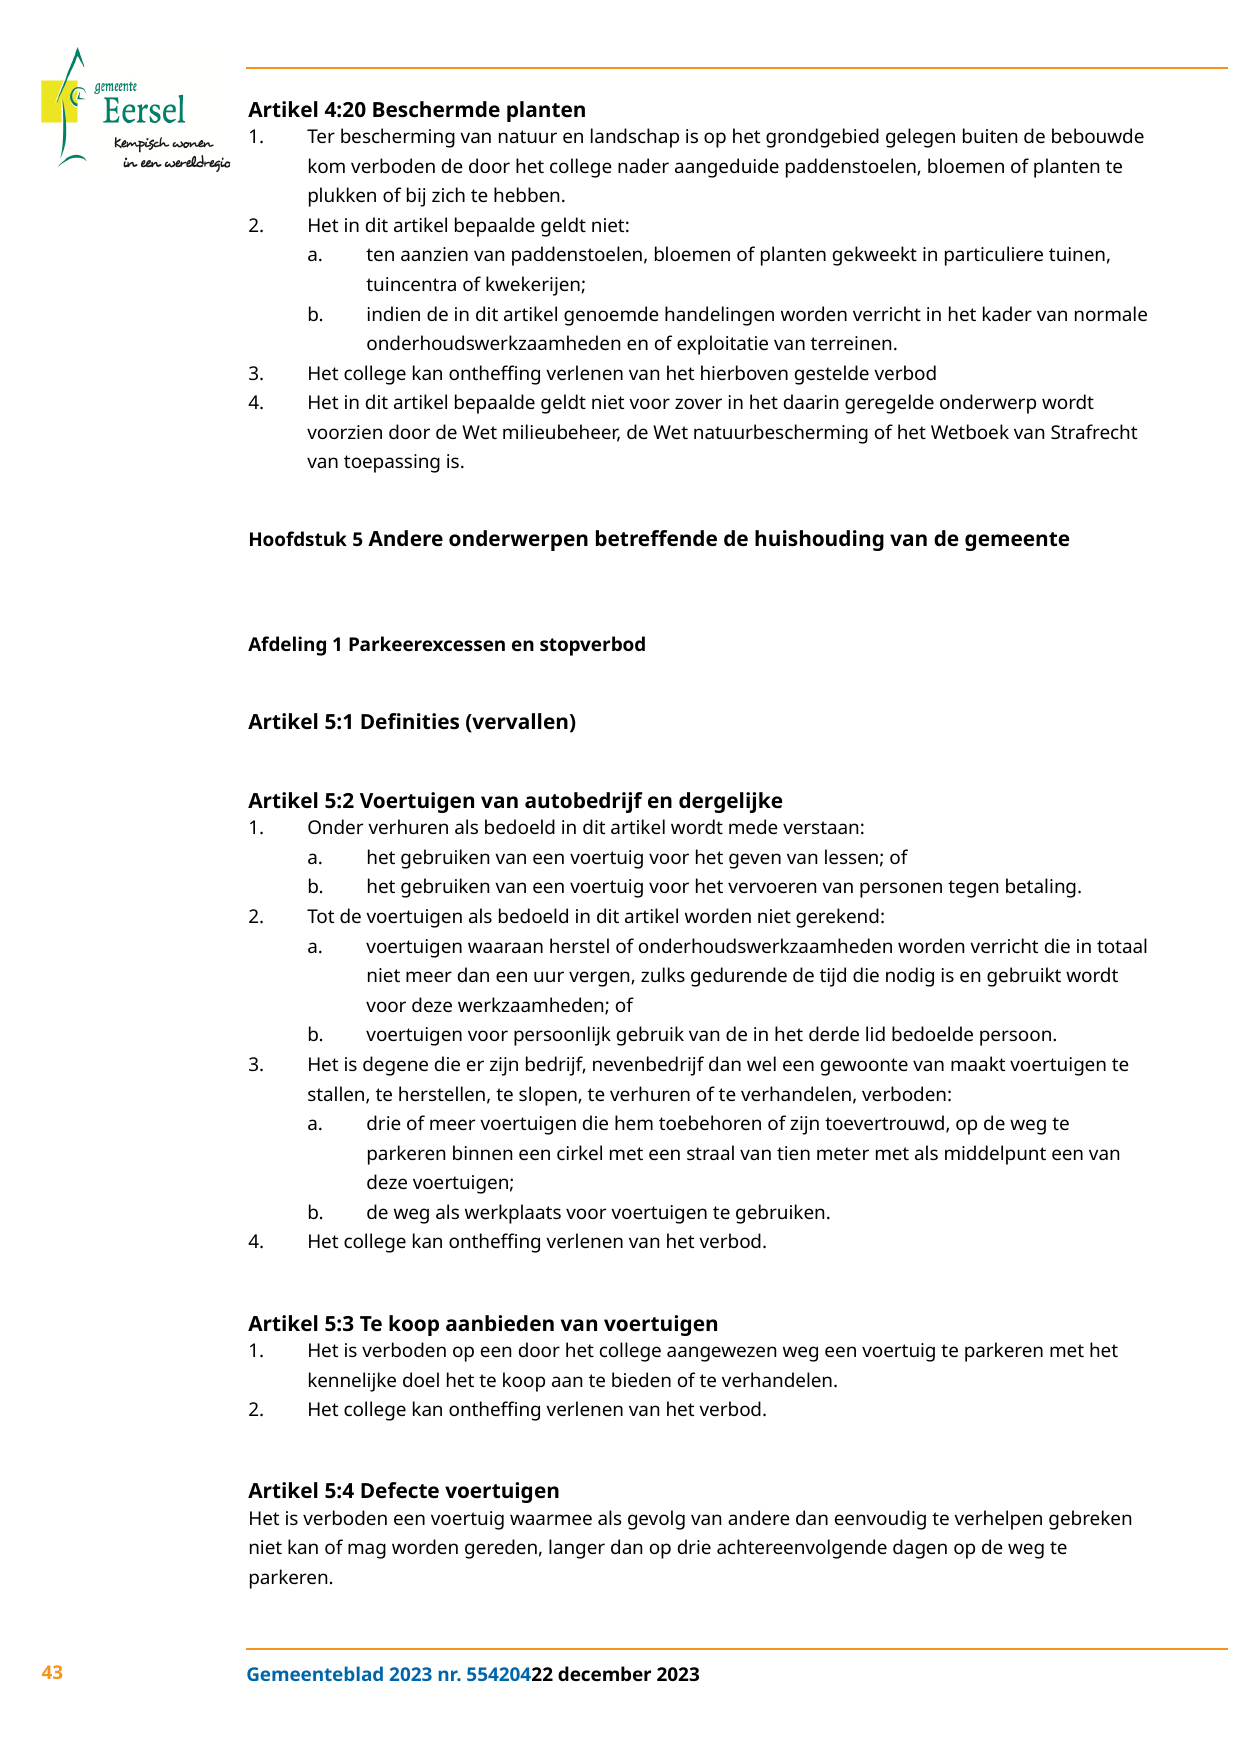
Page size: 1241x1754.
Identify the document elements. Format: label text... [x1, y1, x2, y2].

list drie of meer voertuigen die hem toebehoren of zijn toevertrouwd, op de weg te parkeren binnen een cirkel met een straal van tien meter met als middelpunt een van deze voertuigen; [307, 1110, 1152, 1195]
list indien de in dit artikel genoemde handelingen worden verricht in het kader van normale onderhoudswerkzaamheden en of exploitatie van terreinen. [307, 301, 1152, 356]
list Ter bescherming van natuur en landschap is op het grondgebied gelegen buiten de bebouwde kom verboden de door het college nader aangeduide paddenstoelen, bloemen of planten te plukken of bij zich te hebben. [248, 123, 1152, 208]
list Het college kan ontheffing verlenen van het verbod. [248, 1396, 1152, 1422]
list Het college kan ontheffing verlenen van het verbod. [248, 1229, 1152, 1254]
list Het is verboden op een door het college aangewezen weg een voertuig te parkeren met het kennelijke doel het te koop aan te bieden of te verhandelen. [248, 1337, 1152, 1392]
list Onder verhuren als bedoeld in dit artikel wordt mede verstaan: [248, 814, 1152, 840]
list Het is degene die er zijn bedrijf, nevenbedrijf dan wel een gewoonte van maakt voertuigen te stallen, te herstellen, te slopen, te verhuren of te verhandelen, verboden: [248, 1051, 1152, 1107]
list het gebruiken van een voertuig voor het geven van lessen; of [307, 844, 1152, 870]
list Het college kan ontheffing verlenen van het hierboven gestelde verbod [248, 360, 1152, 386]
list Het in dit artikel bepaalde geldt niet voor zover in het daarin geregelde onderwerp wordt voorzien door de Wet milieubeheer, de Wet natuurbescherming of het Wetboek van Strafrecht van toepassing is. [248, 389, 1152, 474]
list voertuigen voor persoonlijk gebruik van de in het derde lid bedoelde persoon. [307, 1022, 1152, 1047]
picture [41, 47, 231, 172]
text Het is verboden een voertuig waarmee als gevolg van andere dan eenvoudig te verhelpen gebreken niet kan of mag worden gereden, langer dan op drie achtereenvolgende dagen op de weg te parkeren. [248, 1505, 1152, 1590]
text Afdeling 1 Parkeerexcessen en stopverbod [248, 631, 1152, 657]
list de weg als werkplaats voor voertuigen te gebruiken. [307, 1199, 1152, 1225]
text Artikel 5:4 Defecte voertuigen [248, 1476, 1152, 1505]
text Artikel 5:1 Definities (vervallen) [248, 707, 1152, 736]
list Tot de voertuigen als bedoeld in dit artikel worden niet gerekend: [248, 903, 1152, 929]
text Artikel 5:3 Te koop aanbieden van voertuigen [248, 1309, 1152, 1337]
list Het in dit artikel bepaalde geldt niet: [248, 212, 1152, 238]
text Artikel 5:2 Voertuigen van autobedrijf en dergelijke [248, 786, 1152, 814]
text Hoofdstuk 5 Andere onderwerpen betreffende de huishouding van de gemeente [248, 524, 1152, 552]
text Artikel 4:20 Beschermde planten [248, 95, 1152, 123]
list voertuigen waaraan herstel of onderhoudswerkzaamheden worden verricht die in totaal niet meer dan een uur vergen, zulks gedurende de tijd die nodig is en gebruikt wordt voor deze werkzaamheden; of [307, 933, 1152, 1018]
list het gebruiken van een voertuig voor het vervoeren van personen tegen betaling. [307, 874, 1152, 899]
list ten aanzien van paddenstoelen, bloemen of planten gekweekt in particuliere tuinen, tuincentra of kwekerijen; [307, 242, 1152, 297]
